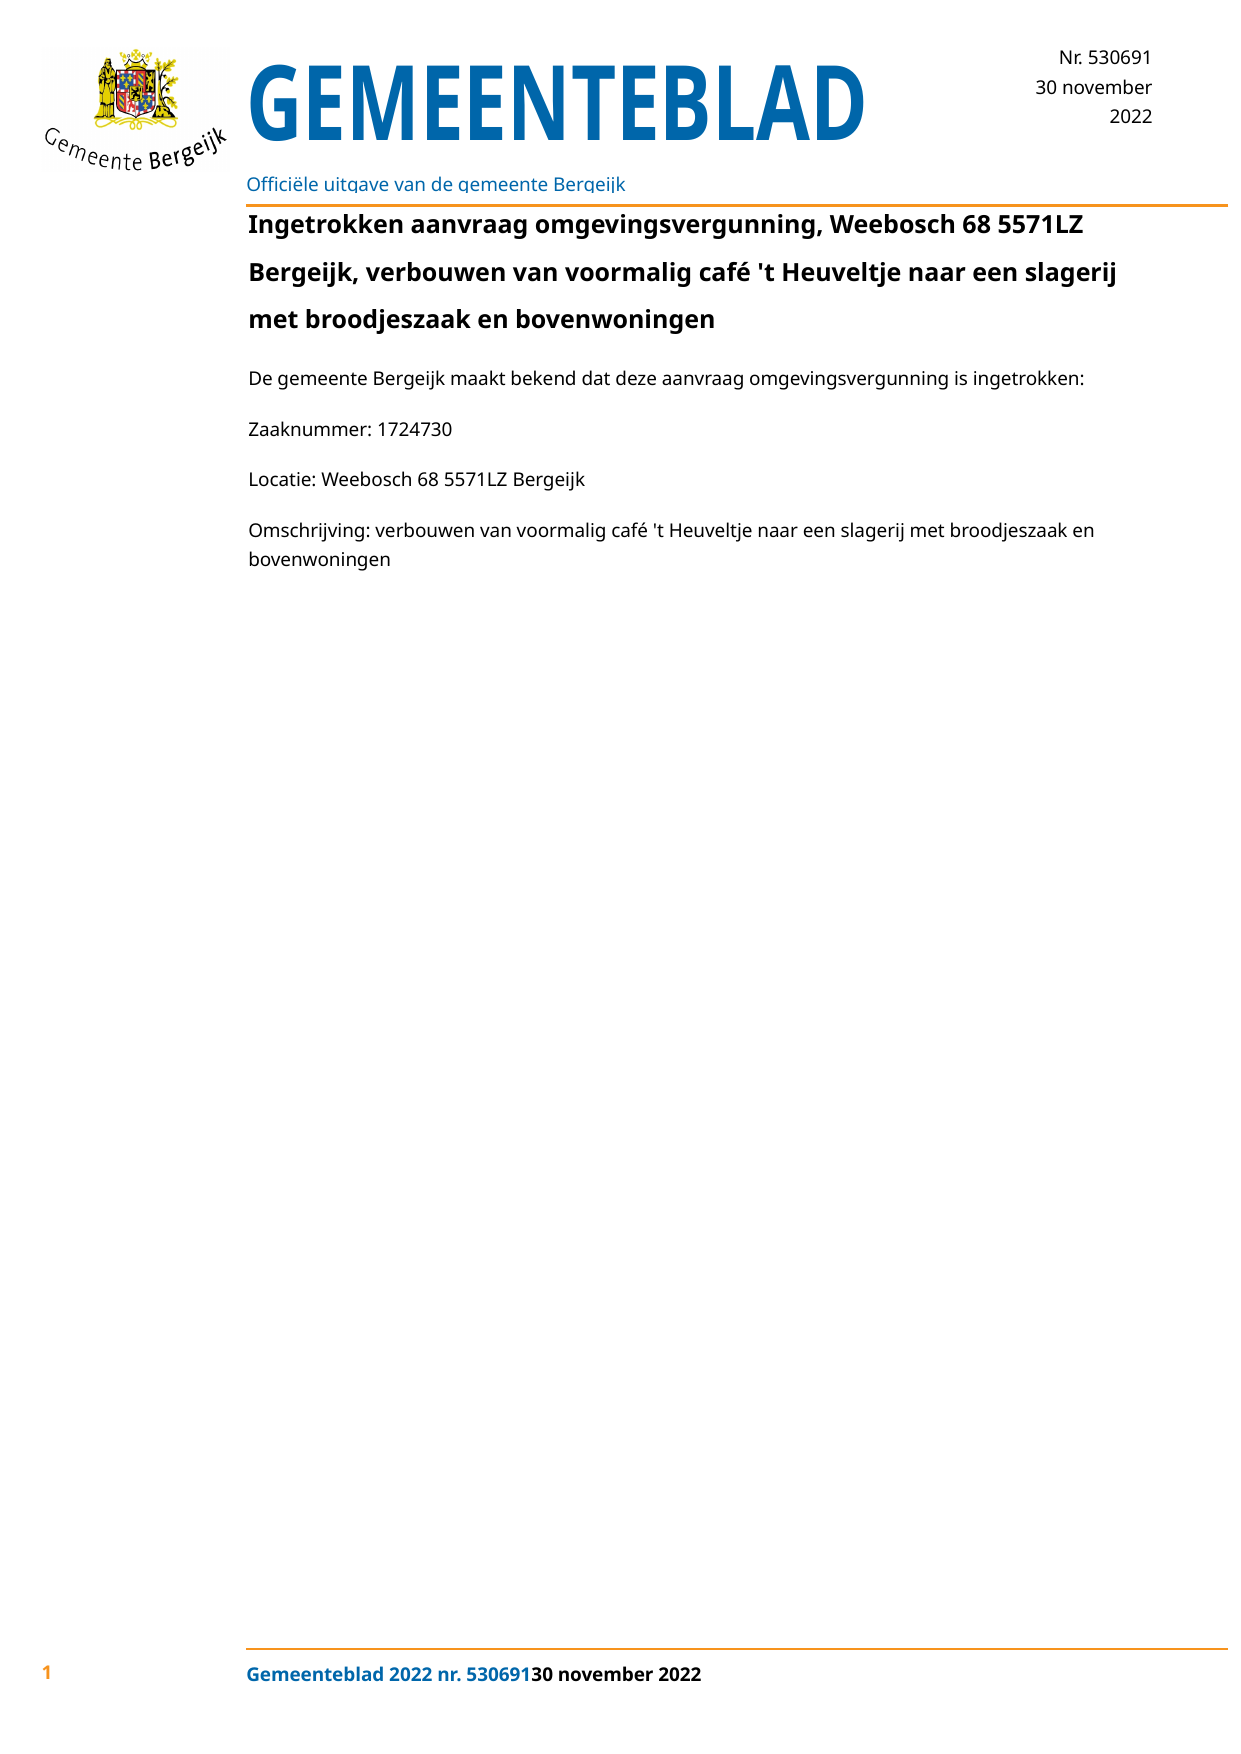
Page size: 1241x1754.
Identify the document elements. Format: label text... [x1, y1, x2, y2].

text Locatie: Weebosch 68 5571LZ Bergeijk [248, 466, 1152, 492]
picture [41, 47, 231, 172]
text Zaaknummer: 1724730 [248, 416, 1152, 442]
text Ingetrokken aanvraag omgevingsvergunning, Weebosch 68 5571LZ Bergeijk, verbouwen van voormalig café 't Heuveltje naar een slagerij met broodjeszaak en bovenwoningen [248, 207, 1152, 336]
text Omschrijving: verbouwen van voormalig café 't Heuveltje naar een slagerij met broodjeszaak en bovenwoningen [248, 517, 1152, 572]
text De gemeente Bergeijk maakt bekend dat deze aanvraag omgevingsvergunning is ingetrokken: [248, 366, 1152, 391]
